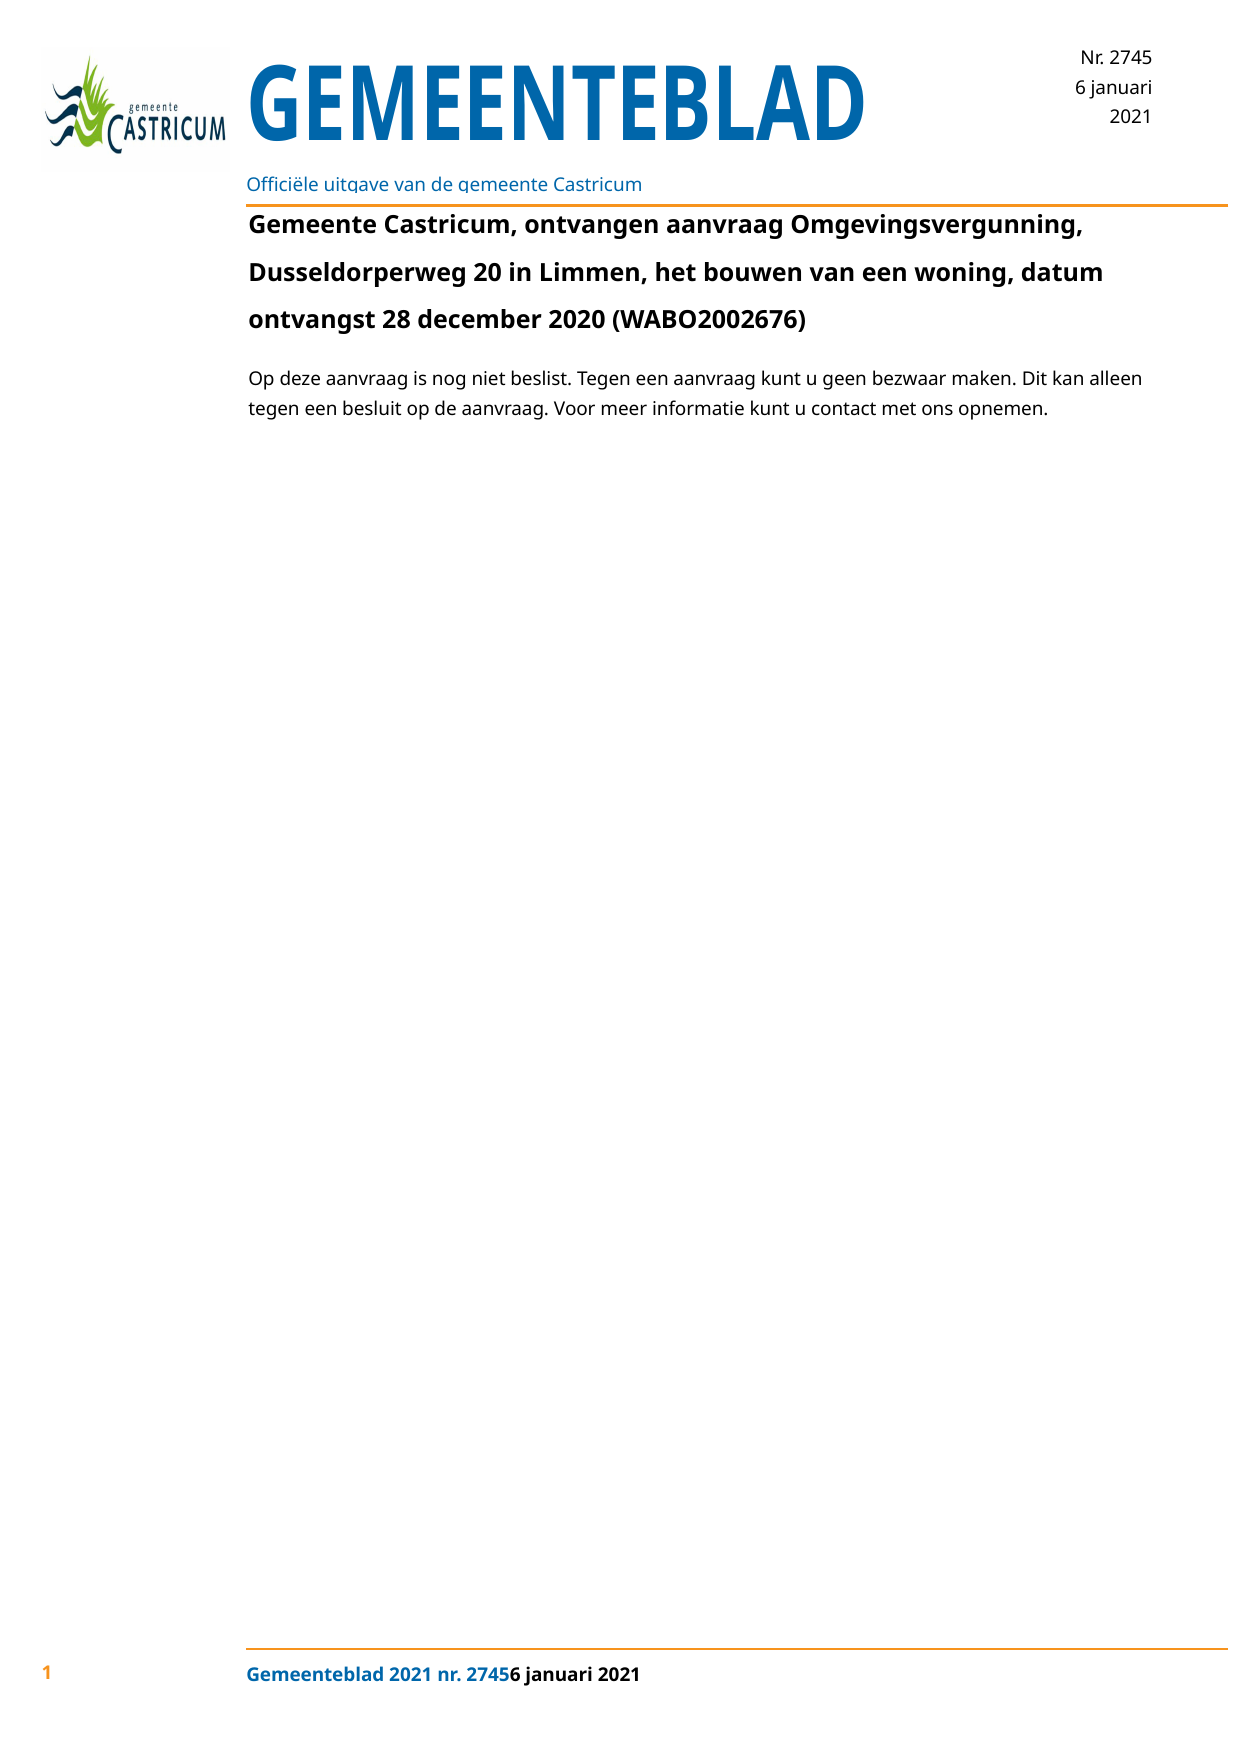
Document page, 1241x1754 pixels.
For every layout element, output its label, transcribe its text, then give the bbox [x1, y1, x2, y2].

text Op deze aanvraag is nog niet beslist. Tegen een aanvraag kunt u geen bezwaar maken. Dit kan alleen tegen een besluit op de aanvraag. Voor meer informatie kunt u contact met ons opnemen. [248, 366, 1152, 421]
picture [41, 47, 231, 172]
text Gemeente Castricum, ontvangen aanvraag Omgevingsvergunning, Dusseldorperweg 20 in Limmen, het bouwen van een woning, datum ontvangst 28 december 2020 (WABO2002676) [248, 207, 1152, 336]
